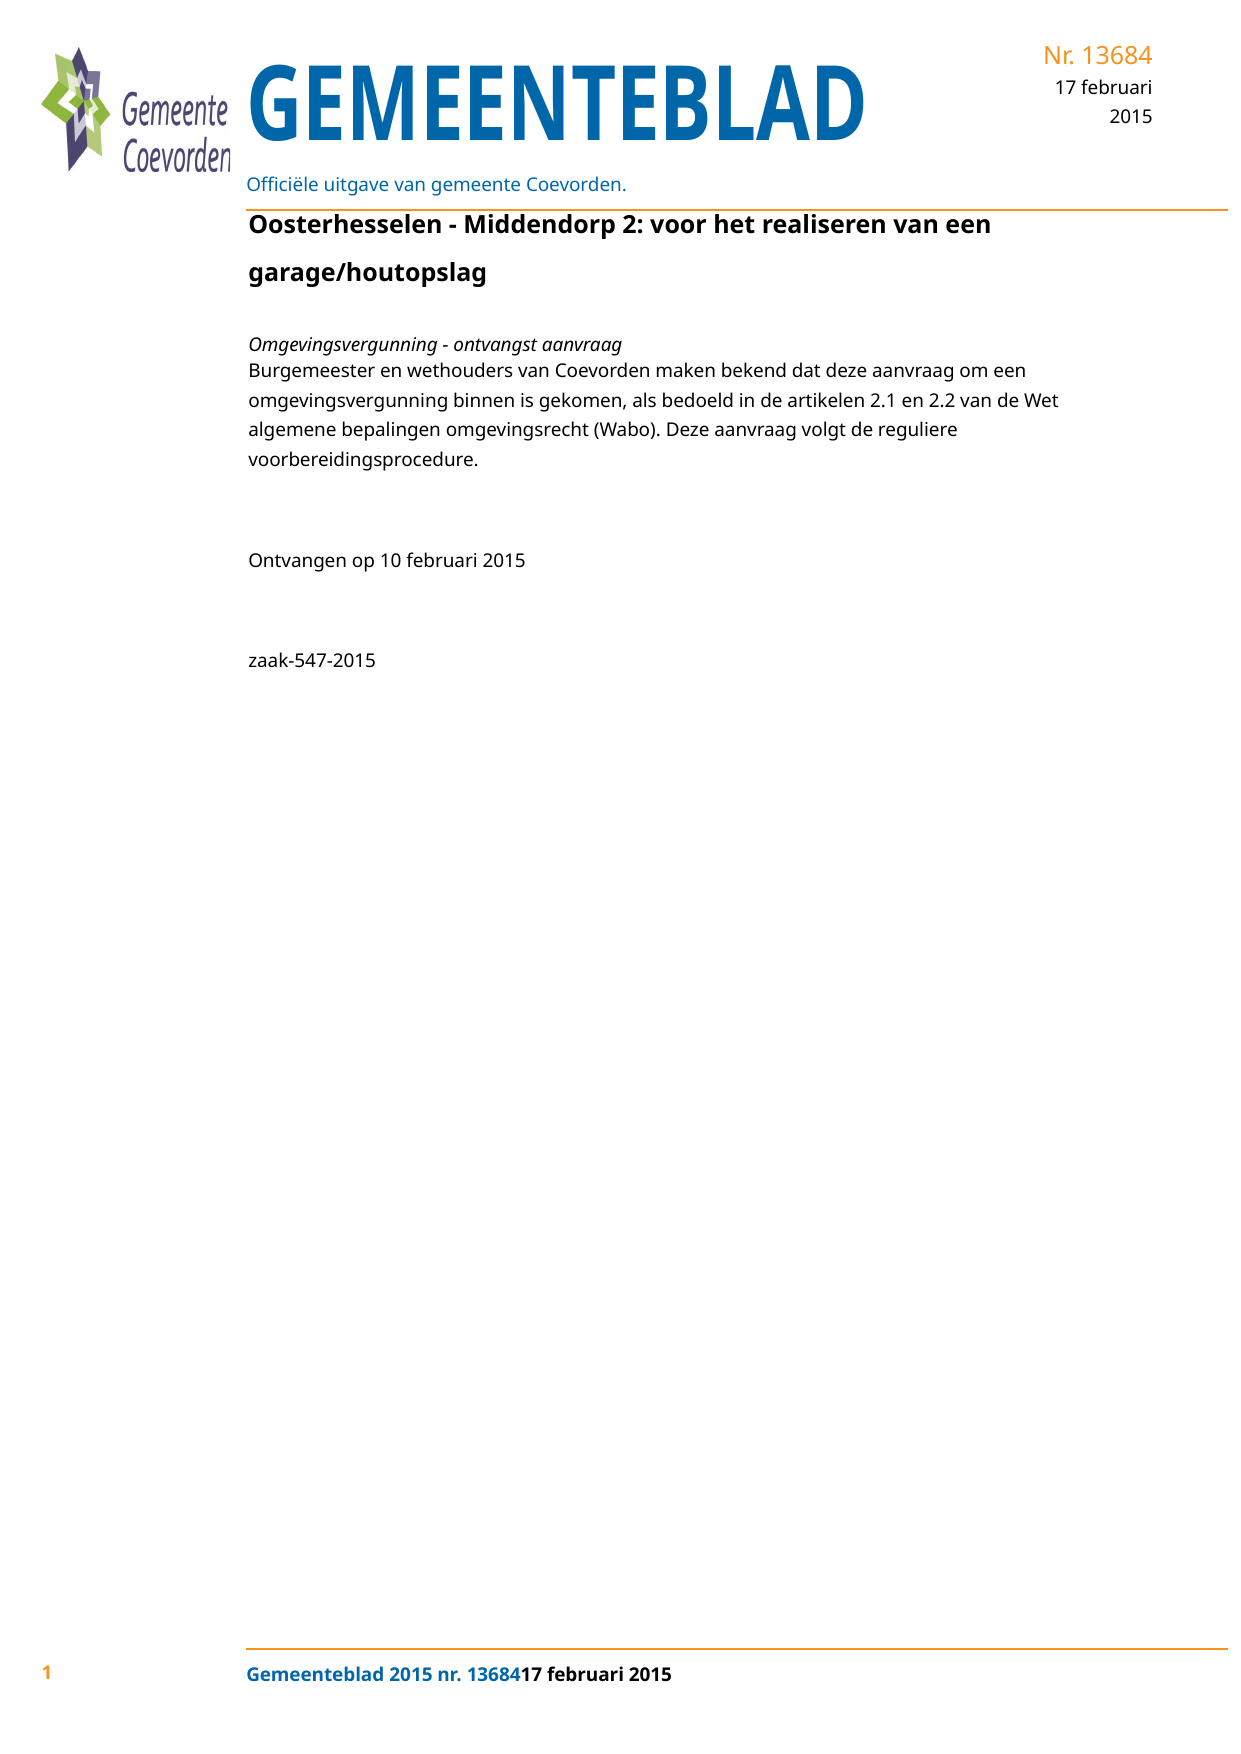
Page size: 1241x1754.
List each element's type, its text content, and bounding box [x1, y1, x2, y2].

picture [41, 47, 231, 172]
text Burgemeester en wethouders van Coevorden maken bekend dat deze aanvraag om een omgevingsvergunning binnen is gekomen, als bedoeld in de artikelen 2.1 en 2.2 van de Wet algemene bepalingen omgevingsrecht (Wabo). Deze aanvraag volgt de reguliere voorbereidingsprocedure. [248, 357, 1152, 472]
text Oosterhesselen - Middendorp 2: voor het realiseren van een garage/houtopslag [248, 211, 1152, 288]
text zaak-547-2015 [248, 648, 1152, 673]
text Omgevingsvergunning - ontvangst aanvraag [248, 331, 1152, 357]
text Ontvangen op 10 februari 2015 [248, 547, 1152, 572]
